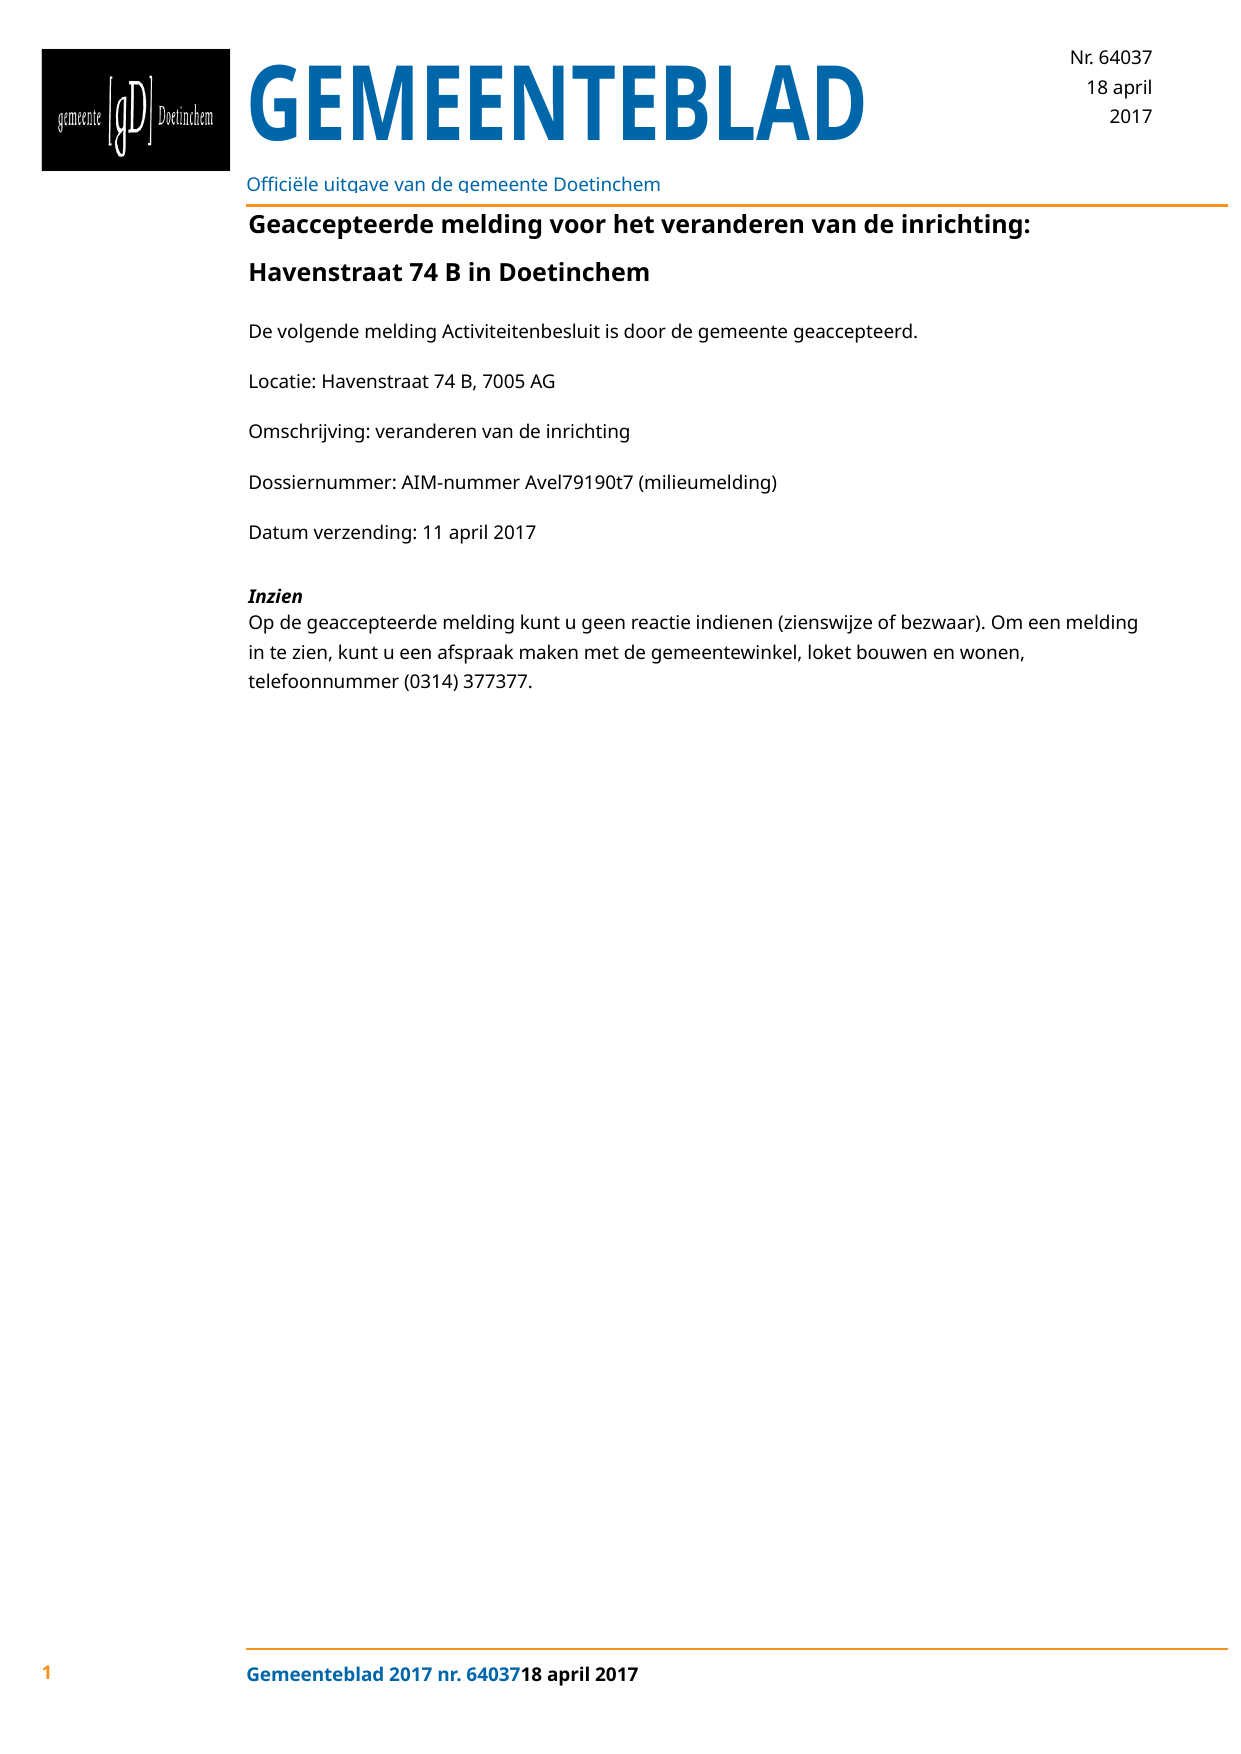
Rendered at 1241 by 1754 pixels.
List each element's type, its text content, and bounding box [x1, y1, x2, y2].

text Omschrijving: veranderen van de inrichting [248, 419, 1152, 444]
text Inzien [248, 583, 1152, 609]
text Locatie: Havenstraat 74 B, 7005 AG [248, 368, 1152, 394]
text Datum verzending: 11 april 2017 [248, 519, 1152, 545]
text De volgende melding Activiteitenbesluit is door de gemeente geaccepteerd. [248, 318, 1152, 344]
text Geaccepteerde melding voor het veranderen van de inrichting: Havenstraat 74 B in Doetinchem [248, 207, 1152, 288]
picture [41, 47, 231, 172]
text Dossiernummer: AIM-nummer Avel79190t7 (milieumelding) [248, 469, 1152, 495]
text Op de geaccepteerde melding kunt u geen reactie indienen (zienswijze of bezwaar). Om een melding in te zien, kunt u een afspraak maken met de gemeentewinkel, loket bouwen en wonen, telefoonnummer (0314) 377377. [248, 609, 1152, 694]
